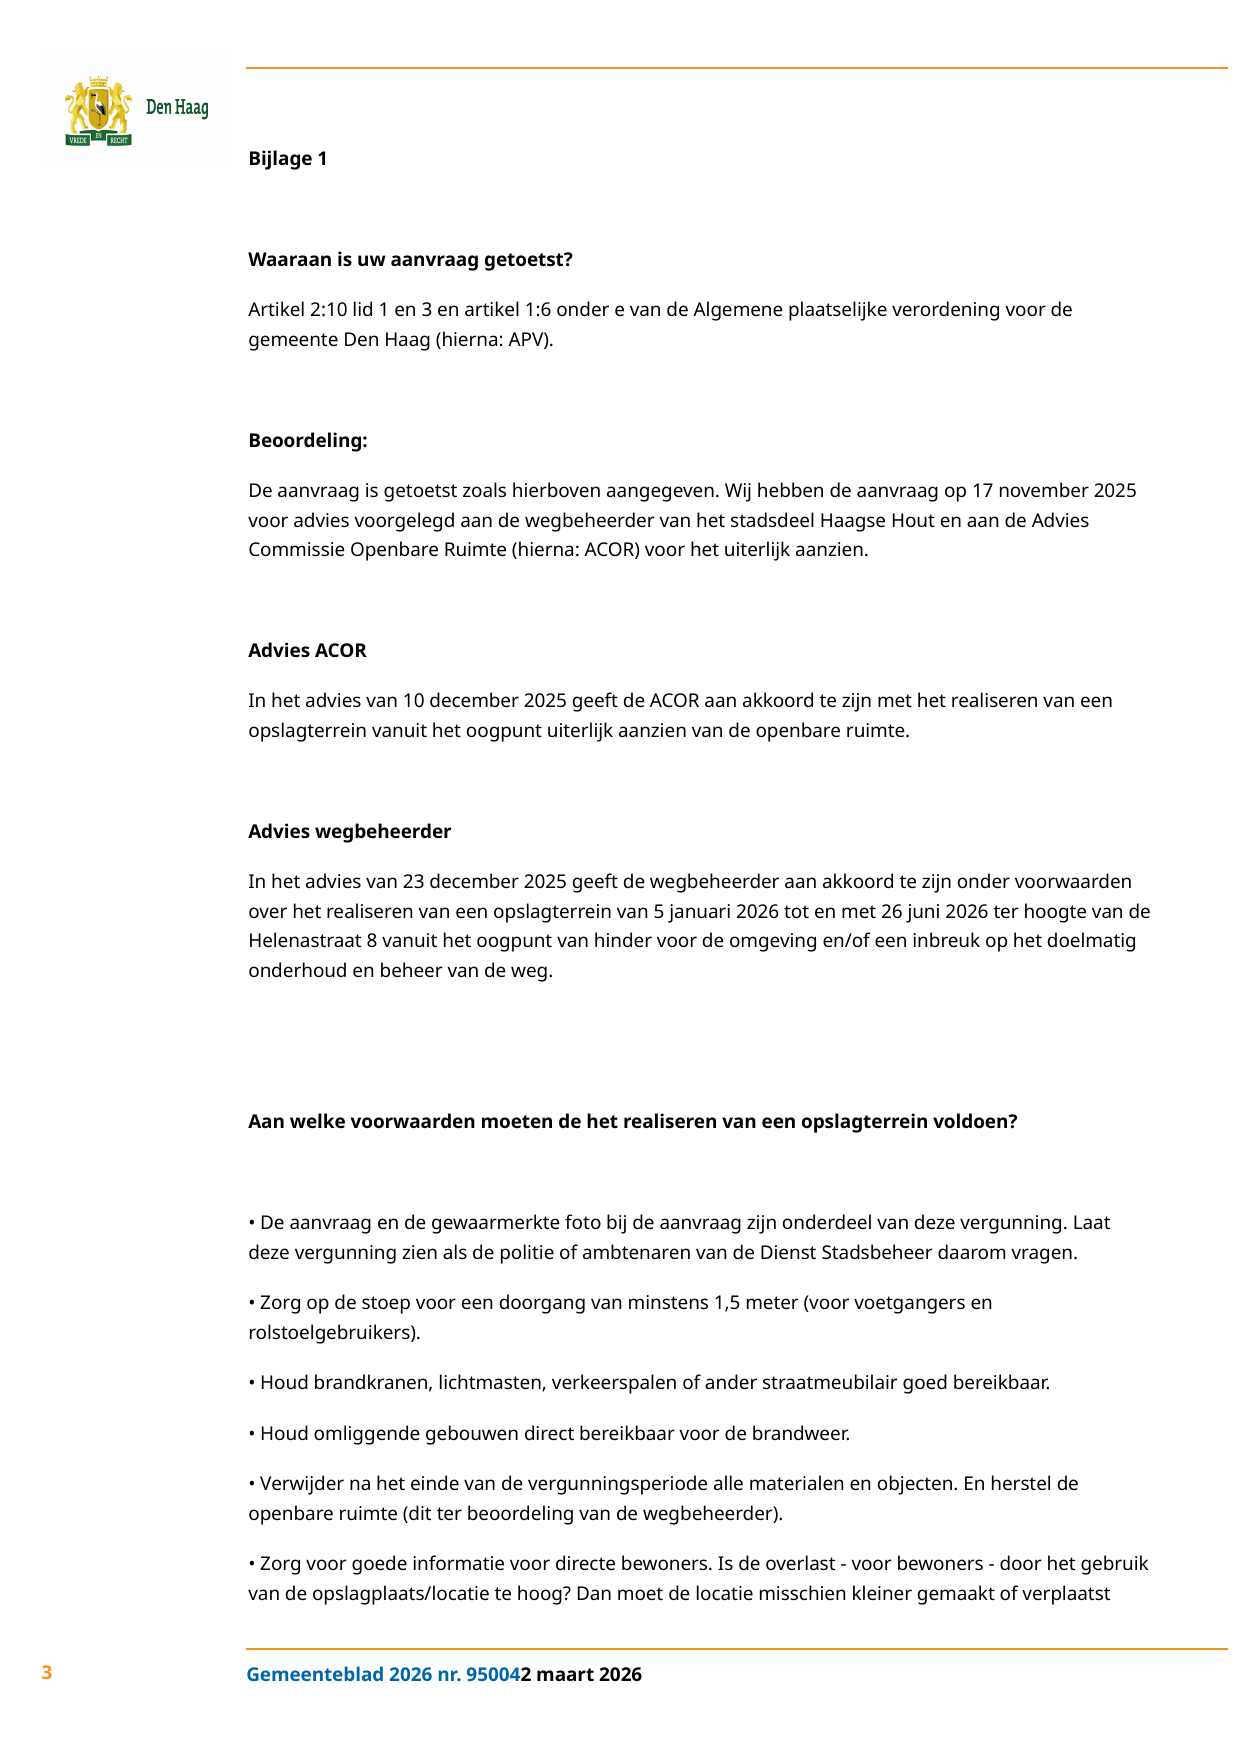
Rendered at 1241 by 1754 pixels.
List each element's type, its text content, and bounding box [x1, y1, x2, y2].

picture [41, 47, 231, 172]
text • Zorg voor goede informatie voor directe bewoners. Is de overlast - voor bewoners - door het gebruik van de opslagplaats/locatie te hoog? Dan moet de locatie misschien kleiner gemaakt of verplaatst [248, 1550, 1152, 1606]
text Artikel 2:10 lid 1 en 3 en artikel 1:6 onder e van de Algemene plaatselijke verordening voor de gemeente Den Haag (hierna: APV). [248, 296, 1152, 352]
text Advies ACOR [248, 637, 1152, 663]
text • Zorg op de stoep voor een doorgang van minstens 1,5 meter (voor voetgangers en rolstoelgebruikers). [248, 1289, 1152, 1345]
text • De aanvraag en de gewaarmerkte foto bij de aanvraag zijn onderdeel van deze vergunning. Laat deze vergunning zien als de politie of ambtenaren van de Dienst Stadsbeheer daarom vragen. [248, 1209, 1152, 1265]
text De aanvraag is getoetst zoals hierboven aangegeven. Wij hebben de aanvraag op 17 november 2025 voor advies voorgelegd aan de wegbeheerder van het stadsdeel Haagse Hout en aan de Advies Commissie Openbare Ruimte (hierna: ACOR) voor het uiterlijk aanzien. [248, 477, 1152, 562]
text Advies wegbeheerder [248, 818, 1152, 844]
text Bijlage 1 [248, 145, 1152, 171]
text Waaraan is uw aanvraag getoetst? [248, 246, 1152, 272]
text In het advies van 10 december 2025 geeft de ACOR aan akkoord te zijn met het realiseren van een opslagterrein vanuit het oogpunt uiterlijk aanzien van de openbare ruimte. [248, 688, 1152, 743]
text • Verwijder na het einde van de vergunningsperiode alle materialen en objecten. En herstel de openbare ruimte (dit ter beoordeling van de wegbeheerder). [248, 1470, 1152, 1526]
text Beoordeling: [248, 427, 1152, 453]
text In het advies van 23 december 2025 geeft de wegbeheerder aan akkoord te zijn onder voorwaarden over het realiseren van een opslagterrein van 5 januari 2026 tot en met 26 juni 2026 ter hoogte van de Helenastraat 8 vanuit het oogpunt van hinder voor de omgeving en/of een inbreuk op het doelmatig onderhoud en beheer van de weg. [248, 868, 1152, 983]
text Aan welke voorwaarden moeten de het realiseren van een opslagterrein voldoen? [248, 1108, 1152, 1134]
text • Houd omliggende gebouwen direct bereikbaar voor de brandweer. [248, 1420, 1152, 1446]
text • Houd brandkranen, lichtmasten, verkeerspalen of ander straatmeubilair goed bereikbaar. [248, 1369, 1152, 1395]
